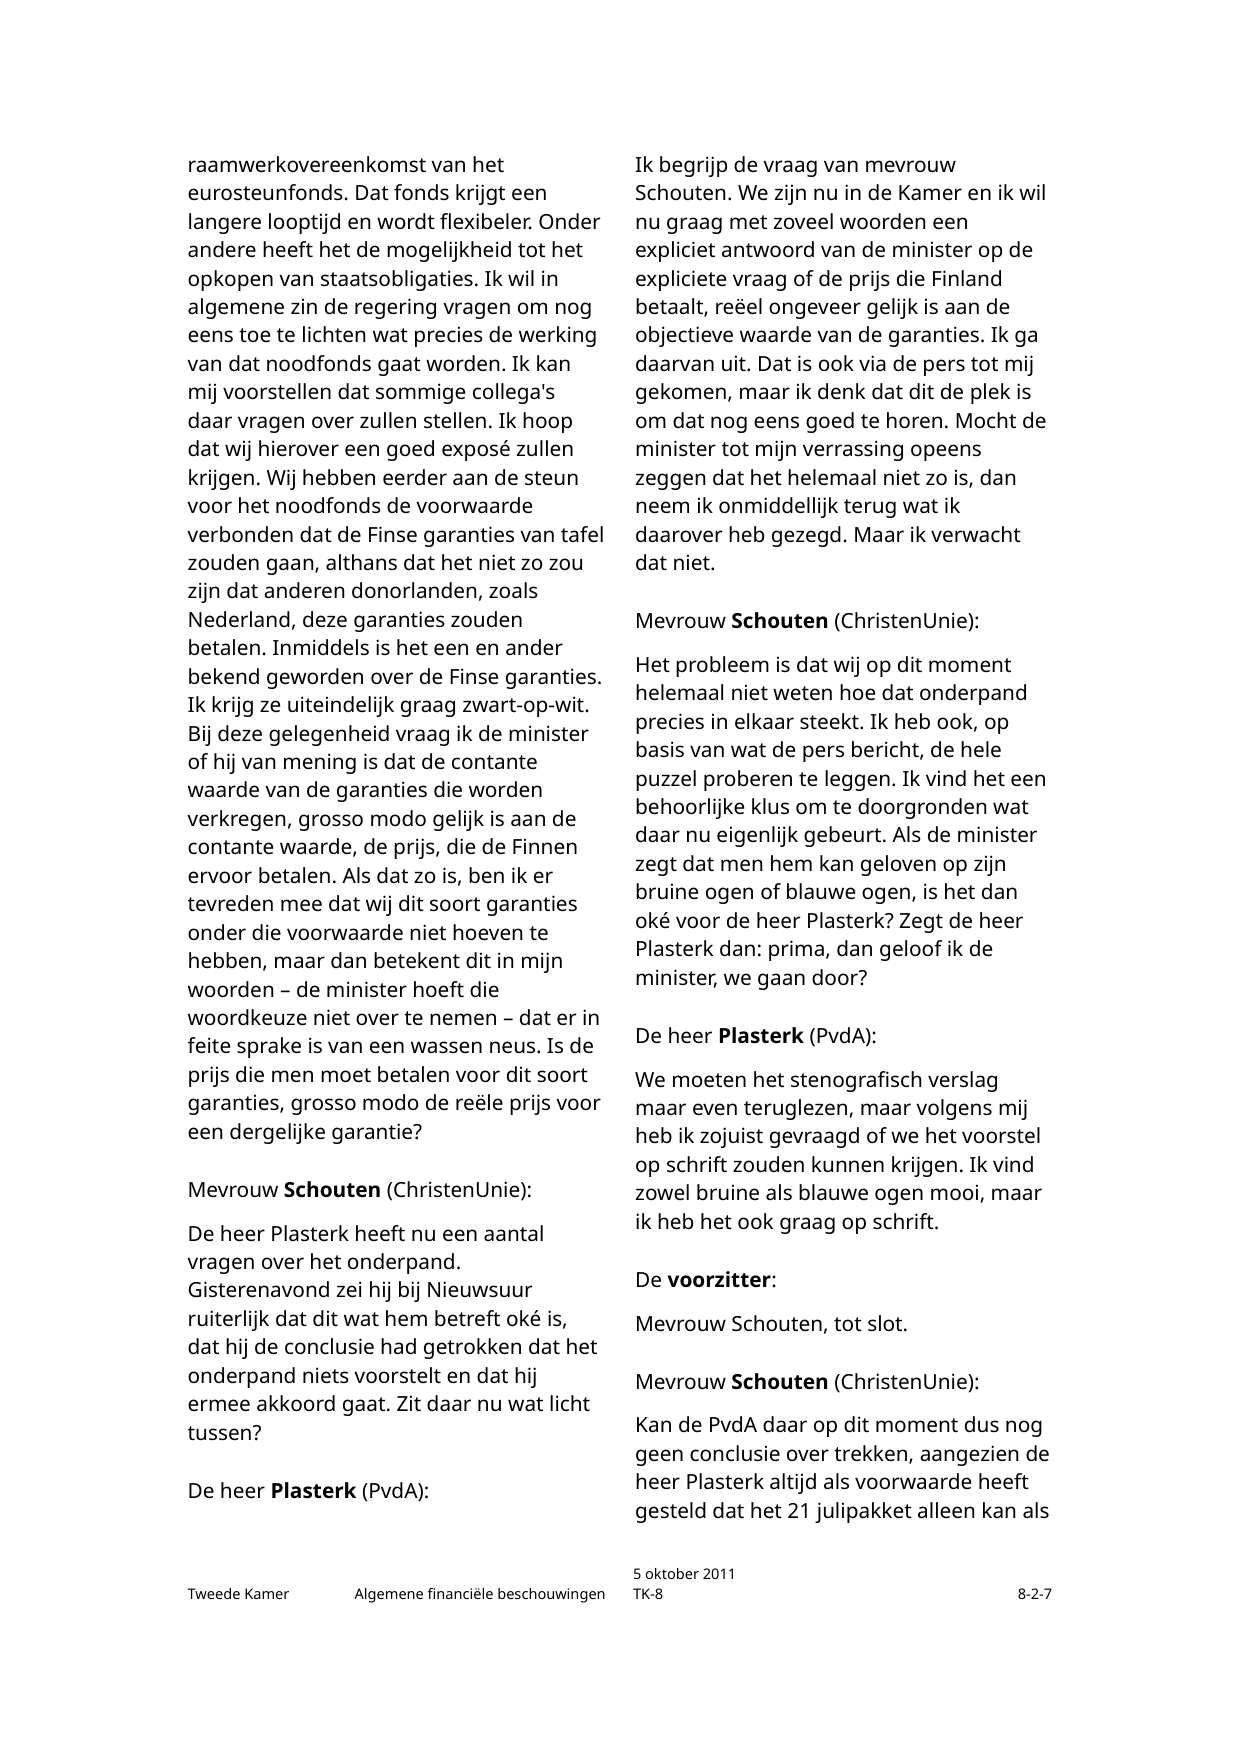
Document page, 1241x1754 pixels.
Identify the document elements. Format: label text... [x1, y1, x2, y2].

text De heer Plasterk (PvdA): [187, 1476, 605, 1505]
text Mevrouw Schouten (ChristenUnie): [635, 1367, 1053, 1396]
text raamwerkovereenkomst van het eurosteunfonds. Dat fonds krijgt een langere looptijd en wordt flexibeler. Onder andere heeft het de mogelijkheid tot het opkopen van staatsobligaties. Ik wil in algemene zin de regering vragen om nog eens toe te lichten wat precies de werking van dat noodfonds gaat worden. Ik kan mij voorstellen dat sommige collega's daar vragen over zullen stellen. Ik hoop dat wij hierover een goed exposé zullen krijgen. Wij hebben eerder aan de steun voor het noodfonds de voorwaarde verbonden dat de Finse garanties van tafel zouden gaan, althans dat het niet zo zou zijn dat anderen donorlanden, zoals Nederland, deze garanties zouden betalen. Inmiddels is het een en ander bekend geworden over de Finse garanties. Ik krijg ze uiteindelijk graag zwart-op-wit. Bij deze gelegenheid vraag ik de minister of hij van mening is dat de contante waarde van de garanties die worden verkregen, grosso modo gelijk is aan de contante waarde, de prijs, die de Finnen ervoor betalen. Als dat zo is, ben ik er tevreden mee dat wij dit soort garanties onder die voorwaarde niet hoeven te hebben, maar dan betekent dit in mijn woorden – de minister hoeft die woordkeuze niet over te nemen – dat er in feite sprake is van een wassen neus. Is de prijs die men moet betalen voor dit soort garanties, grosso modo de reële prijs voor een dergelijke garantie? [187, 150, 605, 1145]
text De heer Plasterk heeft nu een aantal vragen over het onderpand. Gisterenavond zei hij bij Nieuwsuur ruiterlijk dat dit wat hem betreft oké is, dat hij de conclusie had getrokken dat het onderpand niets voorstelt en dat hij ermee akkoord gaat. Zit daar nu wat licht tussen? [187, 1219, 605, 1446]
text Kan de PvdA daar op dit moment dus nog geen conclusie over trekken, aangezien de heer Plasterk altijd als voorwaarde heeft gesteld dat het 21 julipakket alleen kan als [635, 1411, 1053, 1524]
text Mevrouw Schouten, tot slot. [635, 1309, 1053, 1337]
text Mevrouw Schouten (ChristenUnie): [187, 1175, 605, 1204]
text Het probleem is dat wij op dit moment helemaal niet weten hoe dat onderpand precies in elkaar steekt. Ik heb ook, op basis van wat de pers bericht, de hele puzzel proberen te leggen. Ik vind het een behoorlijke klus om te doorgronden wat daar nu eigenlijk gebeurt. Als de minister zegt dat men hem kan geloven op zijn bruine ogen of blauwe ogen, is het dan oké voor de heer Plasterk? Zegt de heer Plasterk dan: prima, dan geloof ik de minister, we gaan door? [635, 650, 1053, 991]
text Ik begrijp de vraag van mevrouw Schouten. We zijn nu in de Kamer en ik wil nu graag met zoveel woorden een expliciet antwoord van de minister op de expliciete vraag of de prijs die Finland betaalt, reëel ongeveer gelijk is aan de objectieve waarde van de garanties. Ik ga daarvan uit. Dat is ook via de pers tot mij gekomen, maar ik denk dat dit de plek is om dat nog eens goed te horen. Mocht de minister tot mijn verrassing opeens zeggen dat het helemaal niet zo is, dan neem ik onmiddellijk terug wat ik daarover heb gezegd. Maar ik verwacht dat niet. [635, 150, 1053, 577]
text De heer Plasterk (PvdA): [635, 1021, 1053, 1050]
text De voorzitter: [635, 1265, 1053, 1294]
text We moeten het stenografisch verslag maar even teruglezen, maar volgens mij heb ik zojuist gevraagd of we het voorstel op schrift zouden kunnen krijgen. Ik vind zowel bruine als blauwe ogen mooi, maar ik heb het ook graag op schrift. [635, 1065, 1053, 1235]
text Mevrouw Schouten (ChristenUnie): [635, 607, 1053, 635]
